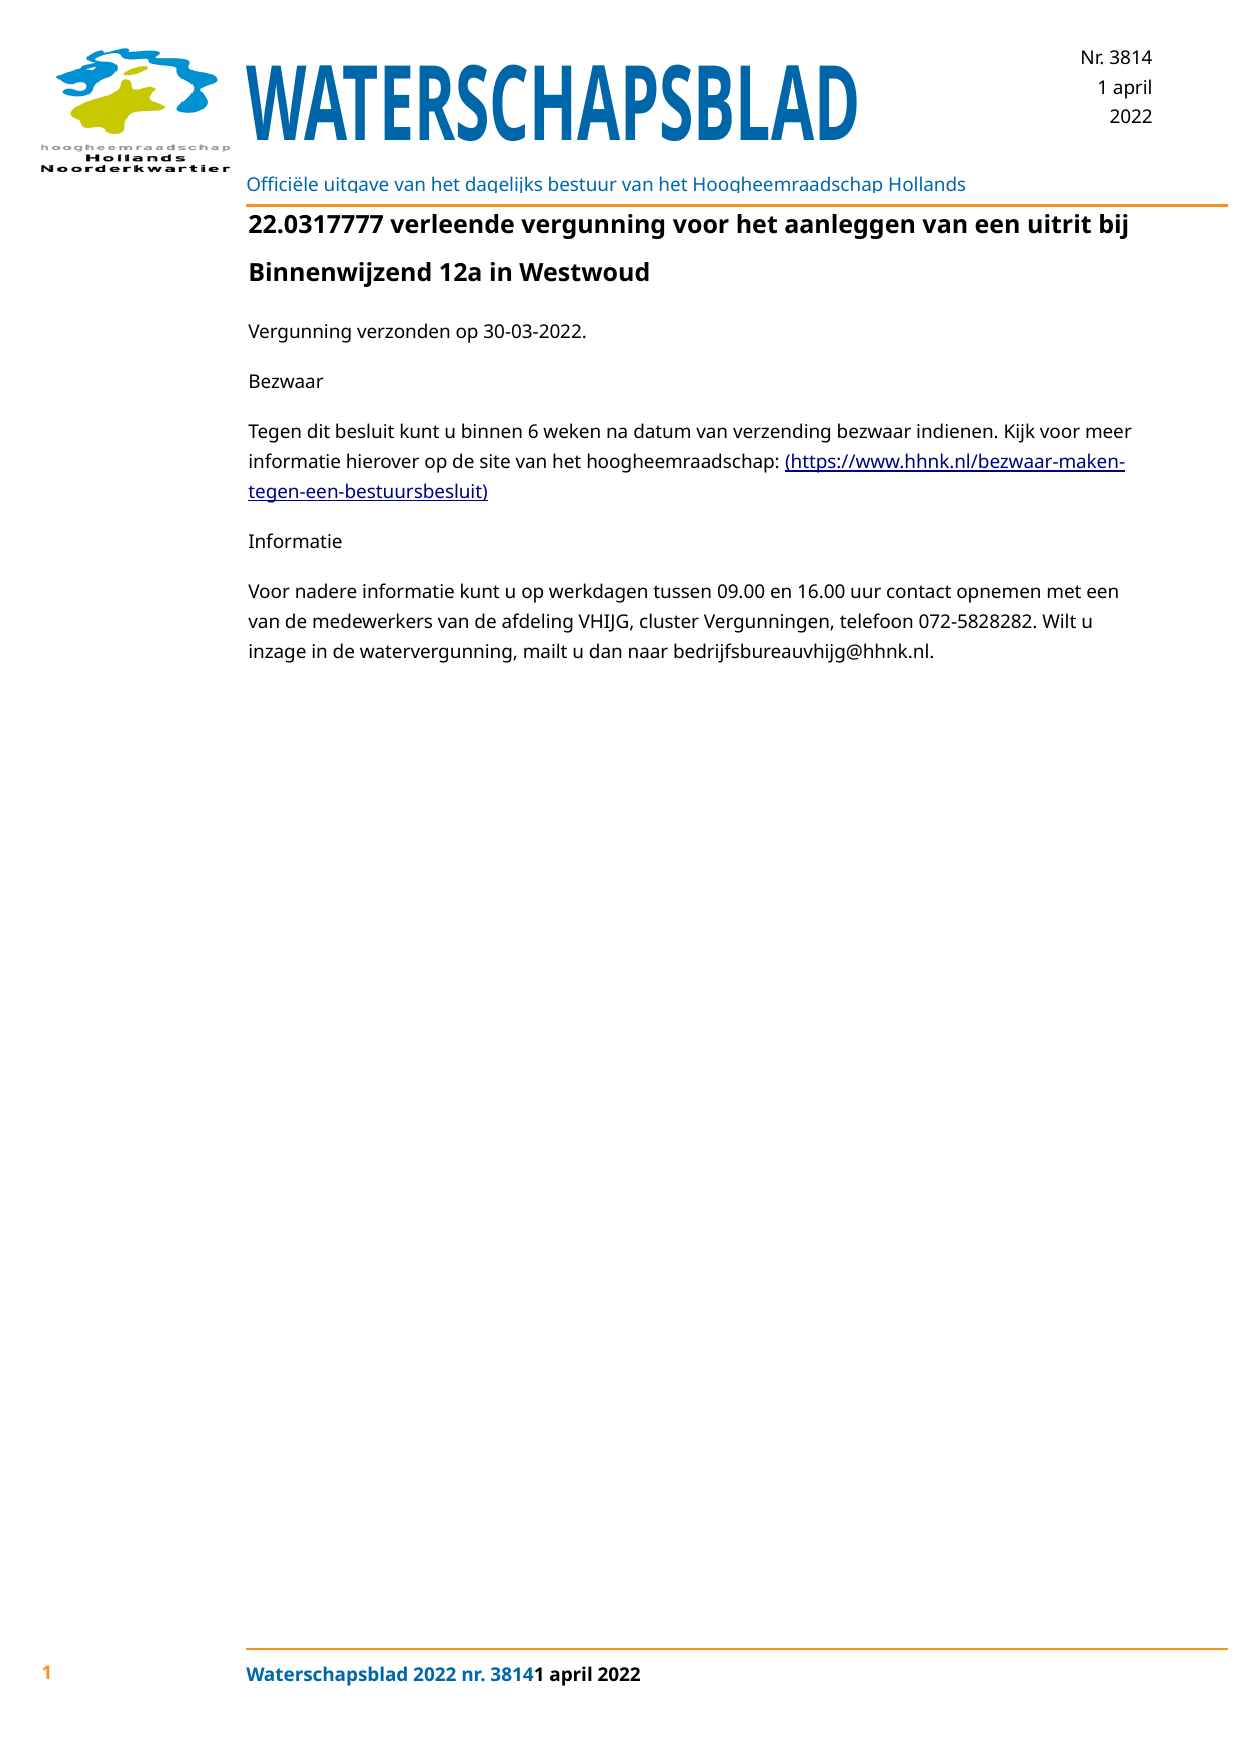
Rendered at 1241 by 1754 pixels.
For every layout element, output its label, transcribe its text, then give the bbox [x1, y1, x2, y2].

picture [41, 47, 231, 172]
text Informatie [248, 528, 1152, 554]
text Bezwaar [248, 368, 1152, 394]
text Vergunning verzonden op 30-03-2022. [248, 318, 1152, 344]
text 22.0317777 verleende vergunning voor het aanleggen van een uitrit bij Binnenwijzend 12a in Westwoud [248, 207, 1152, 288]
text Voor nadere informatie kunt u op werkdagen tussen 09.00 en 16.00 uur contact opnemen met een van de medewerkers van de afdeling VHIJG, cluster Vergunningen, telefoon 072-5828282. Wilt u inzage in de watervergunning, mailt u dan naar bedrijfsbureauvhijg@hhnk.nl. [248, 579, 1152, 664]
text Tegen dit besluit kunt u binnen 6 weken na datum van verzending bezwaar indienen. Kijk voor meer informatie hierover op de site van het hoogheemraadschap: (https://www.hhnk.nl/bezwaar-maken-tegen-een-bestuursbesluit) [248, 419, 1152, 504]
